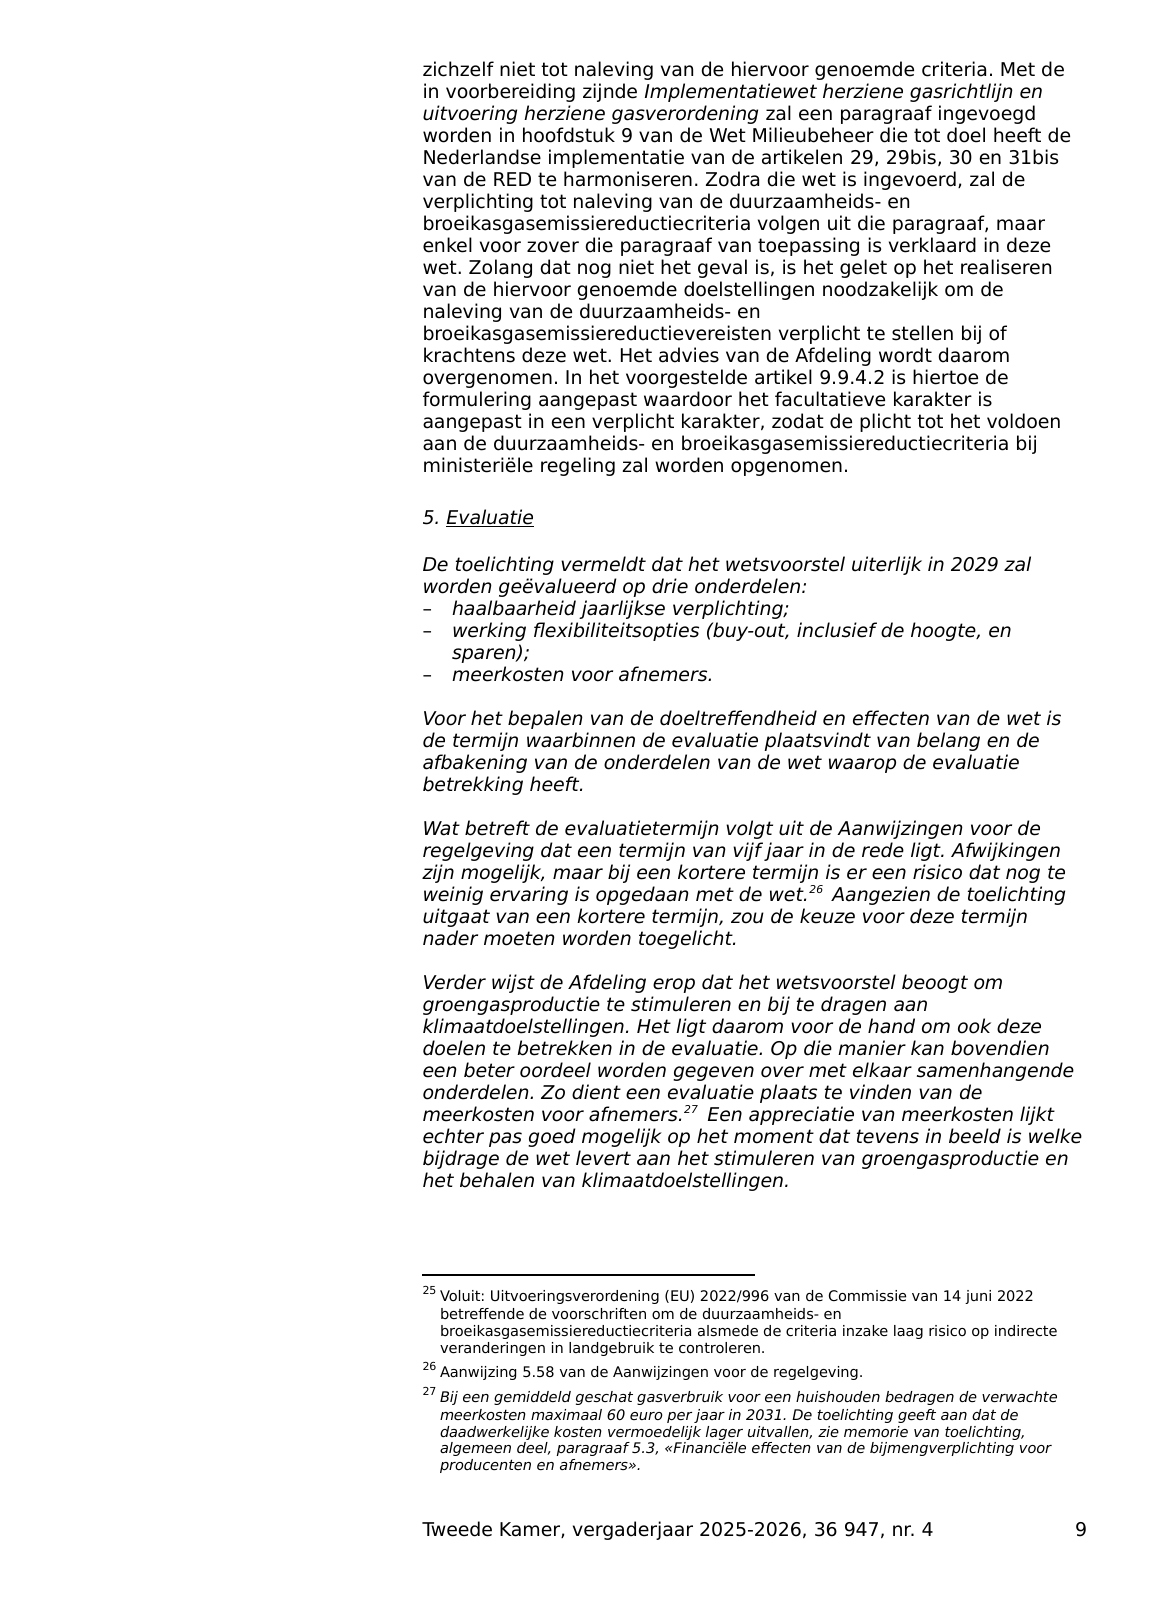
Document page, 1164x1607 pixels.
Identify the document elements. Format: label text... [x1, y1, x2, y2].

text De toelichting vermeldt dat het wetsvoorstel uiterlijk in 2029 zal worden geëvalueerd op drie onderdelen: [422, 554, 1087, 598]
text Wat betreft de evaluatietermijn volgt uit de Aanwijzingen voor de regelgeving dat een termijn van vijf jaar in de rede ligt. Afwijkingen zijn mogelijk, maar bij een kortere termijn is er een risico dat nog te weinig ervaring is opgedaan met de wet. Aangezien de toelichting uitgaat van een kortere termijn, zou de keuze voor deze termijn nader moeten worden toegelicht. [422, 818, 1087, 950]
subtitle 5. Evaluatie [422, 507, 1087, 529]
text – haalbaarheid jaarlijkse verplichting; [422, 598, 1087, 619]
text Voor het bepalen van de doeltreffendheid en effecten van de wet is de termijn waarbinnen de evaluatie plaatsvindt van belang en de afbakening van de onderdelen van de wet waarop de evaluatie betrekking heeft. [422, 708, 1087, 796]
text – meerkosten voor afnemers. [422, 663, 1087, 686]
text Aanwijzing 5.58 van de Aanwijzingen voor de regelgeving. [422, 1360, 1087, 1382]
text Voluit: Uitvoeringsverordening (EU) 2022/996 van de Commissie van 14 juni 2022 betreffende de voorschriften om de duurzaamheids- en broeikasgasemissiereductiecriteria alsmede de criteria inzake laag risico op indirecte veranderingen in landgebruik te controleren. [422, 1284, 1087, 1357]
text zichzelf niet tot naleving van de hiervoor genoemde criteria. Met de in voorbereiding zijnde Implementatiewet herziene gasrichtlijn en uitvoering herziene gasverordening zal een paragraaf ingevoegd worden in hoofdstuk 9 van de Wet Milieubeheer die tot doel heeft de Nederlandse implementatie van de artikelen 29, 29bis, 30 en 31bis van de RED te harmoniseren. Zodra die wet is ingevoerd, zal de verplichting tot naleving van de duurzaamheids- en broeikasgasemissiereductiecriteria volgen uit die paragraaf, maar enkel voor zover die paragraaf van toepassing is verklaard in deze wet. Zolang dat nog niet het geval is, is het gelet op het realiseren van de hiervoor genoemde doelstellingen noodzakelijk om de naleving van de duurzaamheids- en broeikasgasemissiereductievereisten verplicht te stellen bij of krachtens deze wet. Het advies van de Afdeling wordt daarom overgenomen. In het voorgestelde artikel 9.9.4.2 is hiertoe de formulering aangepast waardoor het facultatieve karakter is aangepast in een verplicht karakter, zodat de plicht tot het voldoen aan de duurzaamheids- en broeikasgasemissiereductiecriteria bij ministeriële regeling zal worden opgenomen. [422, 59, 1087, 477]
text Verder wijst de Afdeling erop dat het wetsvoorstel beoogt om groengasproductie te stimuleren en bij te dragen aan klimaatdoelstellingen. Het ligt daarom voor de hand om ook deze doelen te betrekken in de evaluatie. Op die manier kan bovendien een beter oordeel worden gegeven over met elkaar samenhangende onderdelen. Zo dient een evaluatie plaats te vinden van de meerkosten voor afnemers. Een appreciatie van meerkosten lijkt echter pas goed mogelijk op het moment dat tevens in beeld is welke bijdrage de wet levert aan het stimuleren van groengasproductie en het behalen van klimaatdoelstellingen. [422, 972, 1087, 1192]
text Bij een gemiddeld geschat gasverbruik voor een huishouden bedragen de verwachte meerkosten maximaal 60 euro per jaar in 2031. De toelichting geeft aan dat de daadwerkelijke kosten vermoedelijk lager uitvallen, zie memorie van toelichting, algemeen deel, paragraaf 5.3, «Financiële effecten van de bijmengverplichting voor producenten en afnemers». [422, 1385, 1087, 1474]
text – werking flexibiliteitsopties (buy-out, inclusief de hoogte, en sparen); [422, 619, 1087, 663]
